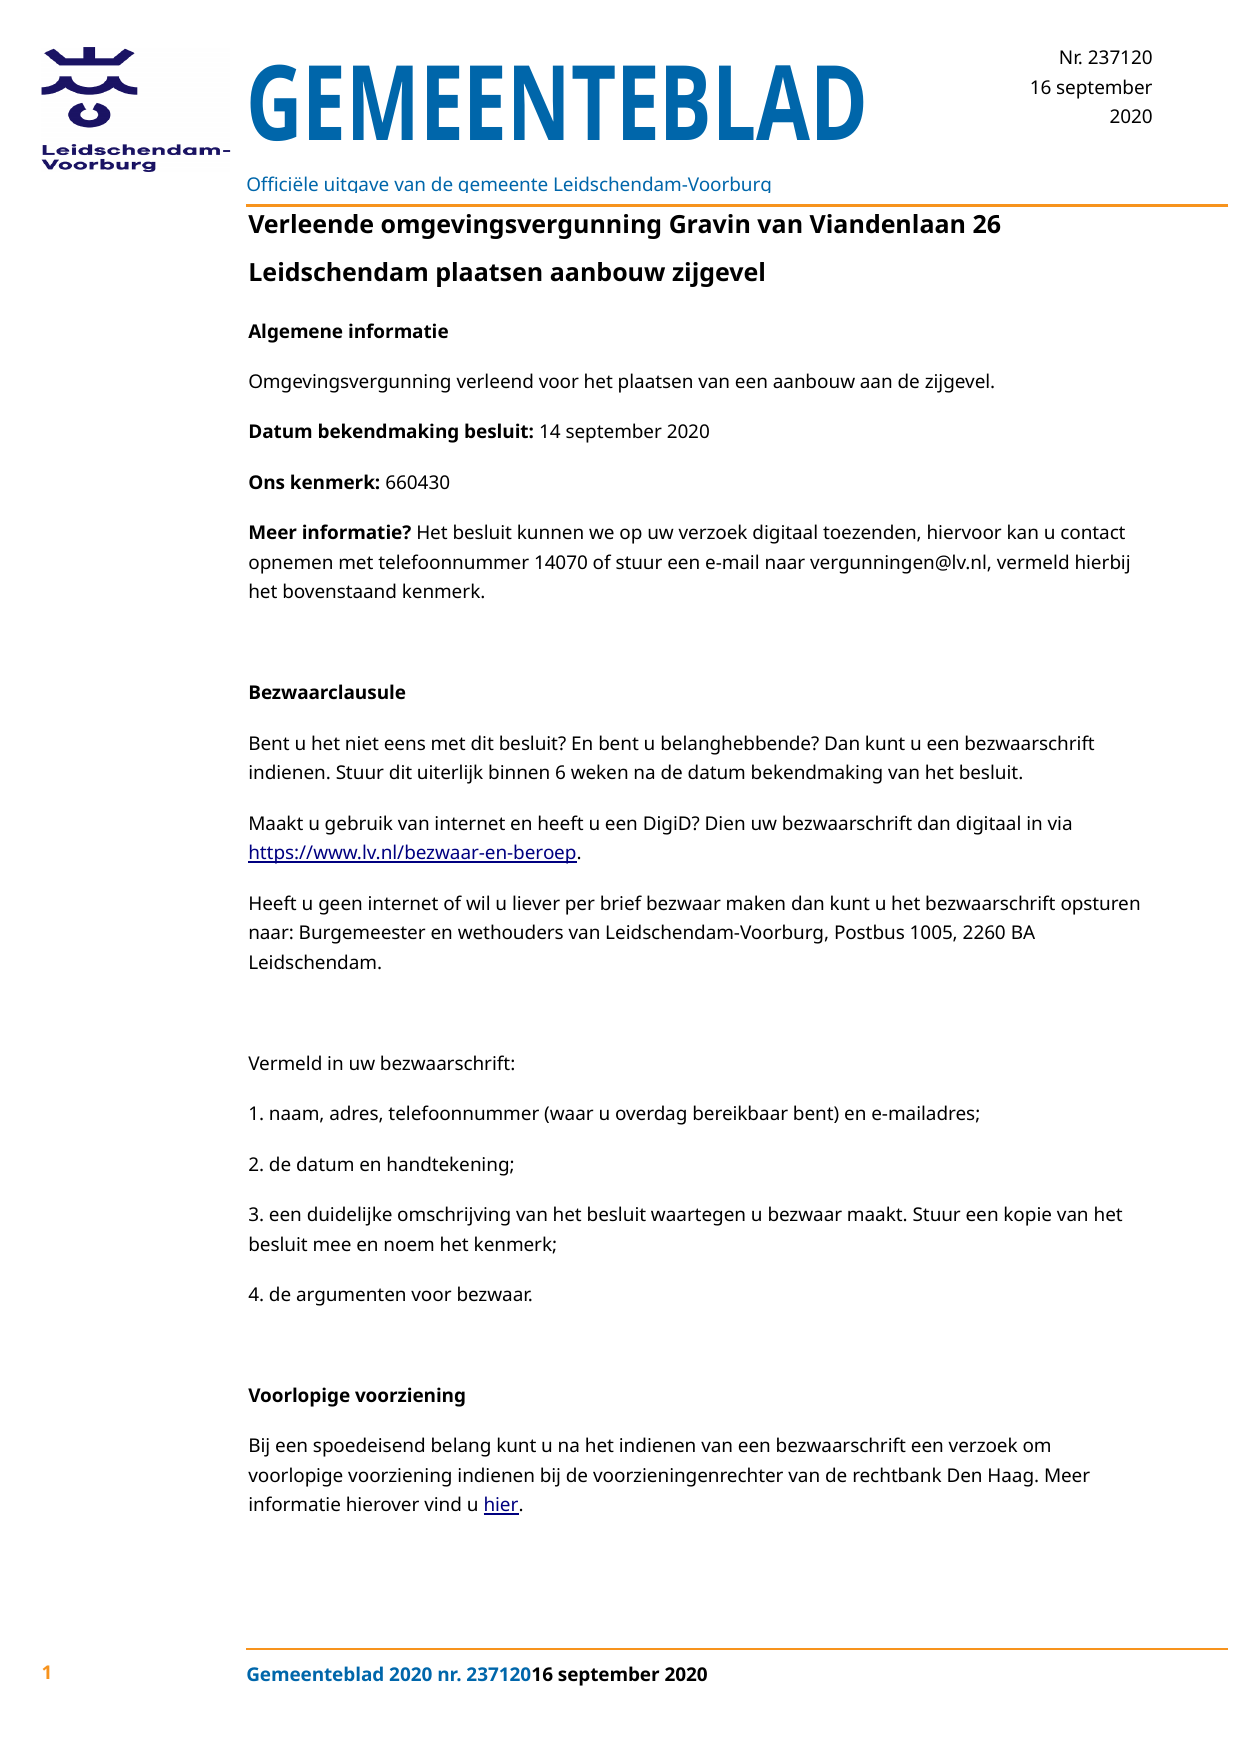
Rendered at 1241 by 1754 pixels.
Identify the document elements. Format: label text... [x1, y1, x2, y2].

text Bezwaarclausule [248, 679, 1152, 705]
text 1. naam, adres, telefoonnummer (waar u overdag bereikbaar bent) en e-mailadres; [248, 1100, 1152, 1126]
text 2. de datum en handtekening; [248, 1151, 1152, 1177]
picture [41, 47, 231, 172]
text 3. een duidelijke omschrijving van het besluit waartegen u bezwaar maakt. Stuur een kopie van het besluit mee en noem het kenmerk; [248, 1201, 1152, 1257]
text Omgevingsvergunning verleend voor het plaatsen van een aanbouw aan de zijgevel. [248, 368, 1152, 394]
text Bent u het niet eens met dit besluit? En bent u belanghebbende? Dan kunt u een bezwaarschrift indienen. Stuur dit uiterlijk binnen 6 weken na de datum bekendmaking van het besluit. [248, 730, 1152, 785]
text Ons kenmerk: 660430 [248, 469, 1152, 495]
text Meer informatie? Het besluit kunnen we op uw verzoek digitaal toezenden, hiervoor kan u contact opnemen met telefoonnummer 14070 of stuur een e-mail naar vergunningen@lv.nl, vermeld hierbij het bovenstaand kenmerk. [248, 519, 1152, 604]
text Voorlopige voorziening [248, 1382, 1152, 1408]
text Verleende omgevingsvergunning Gravin van Viandenlaan 26 Leidschendam plaatsen aanbouw zijgevel [248, 207, 1152, 288]
text Maakt u gebruik van internet en heeft u een DigiD? Dien uw bezwaarschrift dan digitaal in via https://www.lv.nl/bezwaar-en-beroep. [248, 810, 1152, 865]
text Datum bekendmaking besluit: 14 september 2020 [248, 419, 1152, 444]
text Algemene informatie [248, 318, 1152, 344]
text Heeft u geen internet of wil u liever per brief bezwaar maken dan kunt u het bezwaarschrift opsturen naar: Burgemeester en wethouders van Leidschendam-Voorburg, Postbus 1005, 2260 BA Leidschendam. [248, 890, 1152, 975]
text Bij een spoedeisend belang kunt u na het indienen van een bezwaarschrift een verzoek om voorlopige voorziening indienen bij de voorzieningenrechter van de rechtbank Den Haag. Meer informatie hierover vind u hier. [248, 1432, 1152, 1517]
text 4. de argumenten voor bezwaar. [248, 1281, 1152, 1307]
text Vermeld in uw bezwaarschrift: [248, 1050, 1152, 1076]
